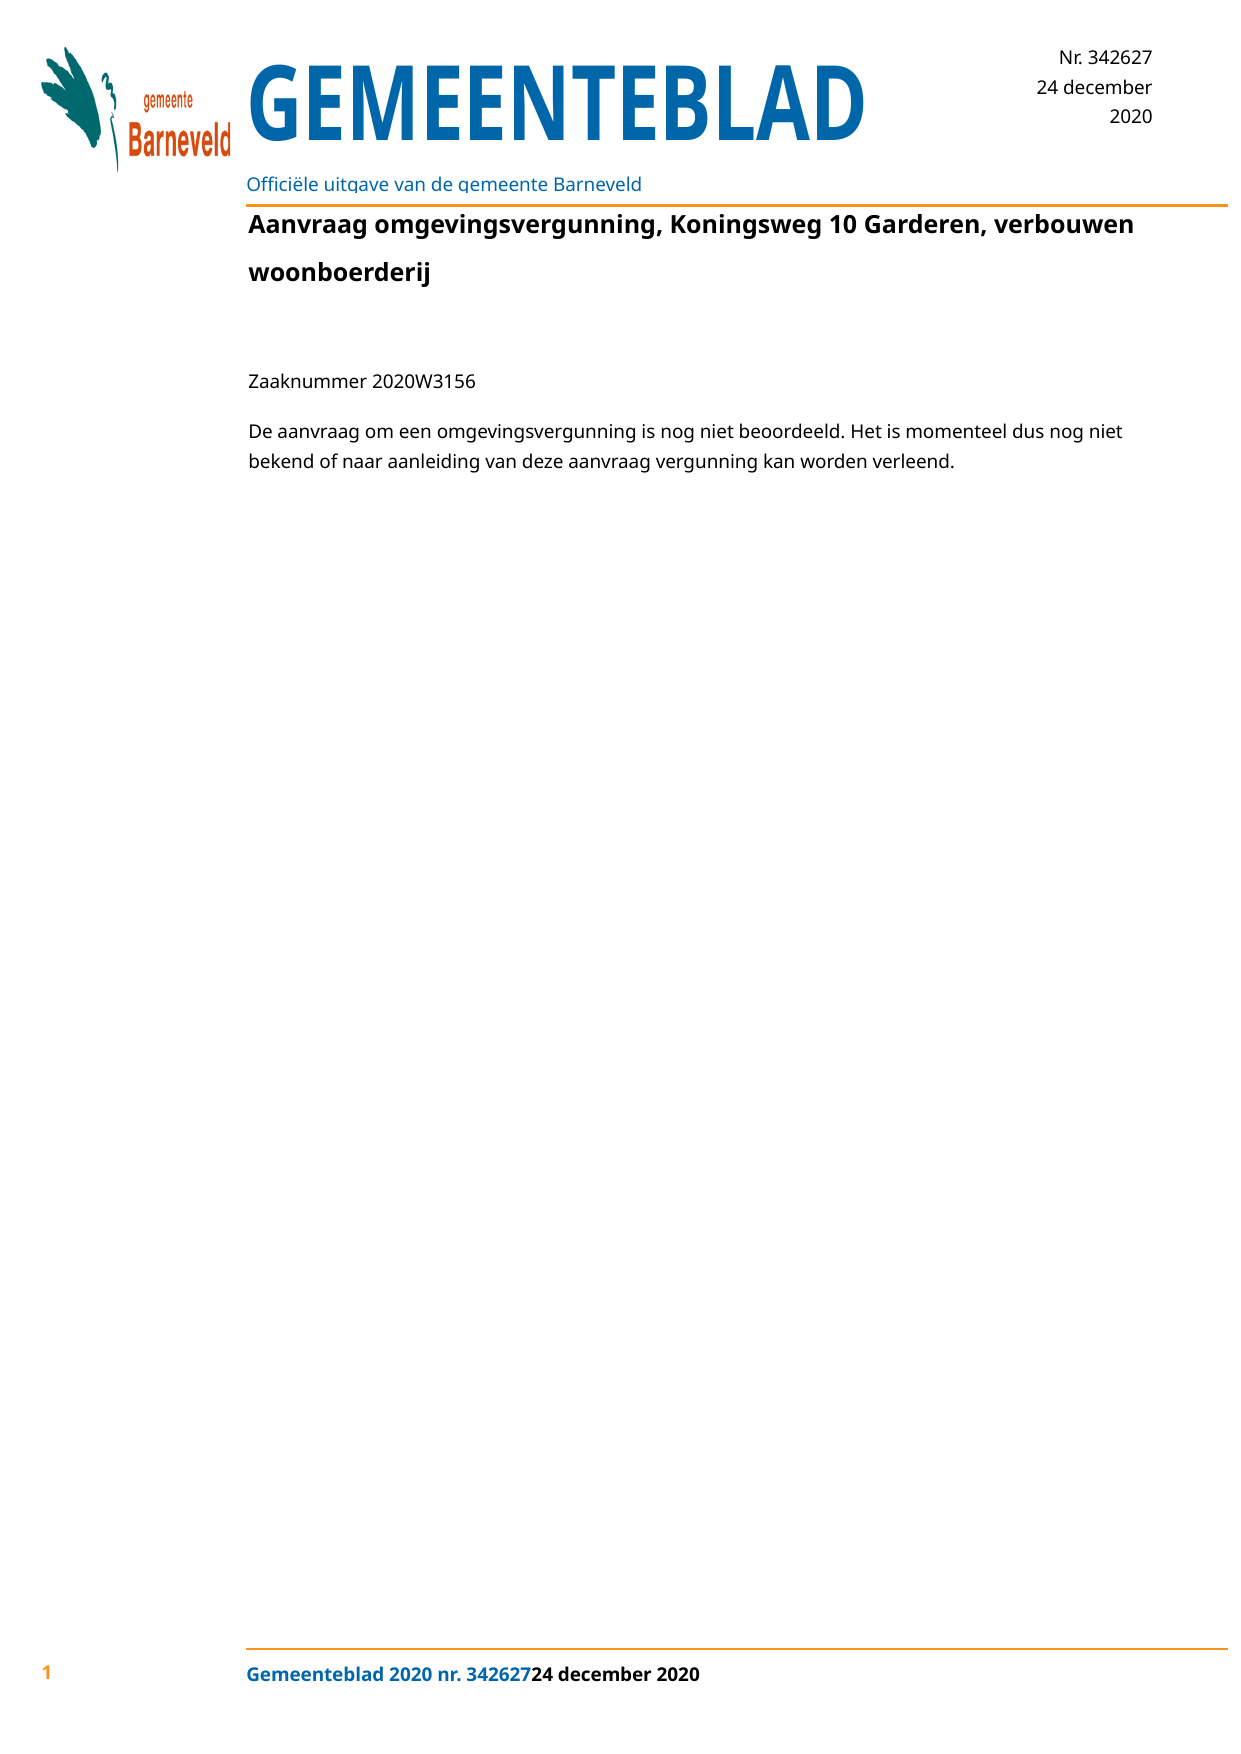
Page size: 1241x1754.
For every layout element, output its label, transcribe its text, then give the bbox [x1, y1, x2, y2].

text Zaaknummer 2020W3156 [248, 368, 1152, 394]
text De aanvraag om een omgevingsvergunning is nog niet beoordeeld. Het is momenteel dus nog niet bekend of naar aanleiding van deze aanvraag vergunning kan worden verleend. [248, 419, 1152, 474]
text Aanvraag omgevingsvergunning, Koningsweg 10 Garderen, verbouwen woonboerderij [248, 207, 1152, 288]
picture [41, 47, 231, 172]
